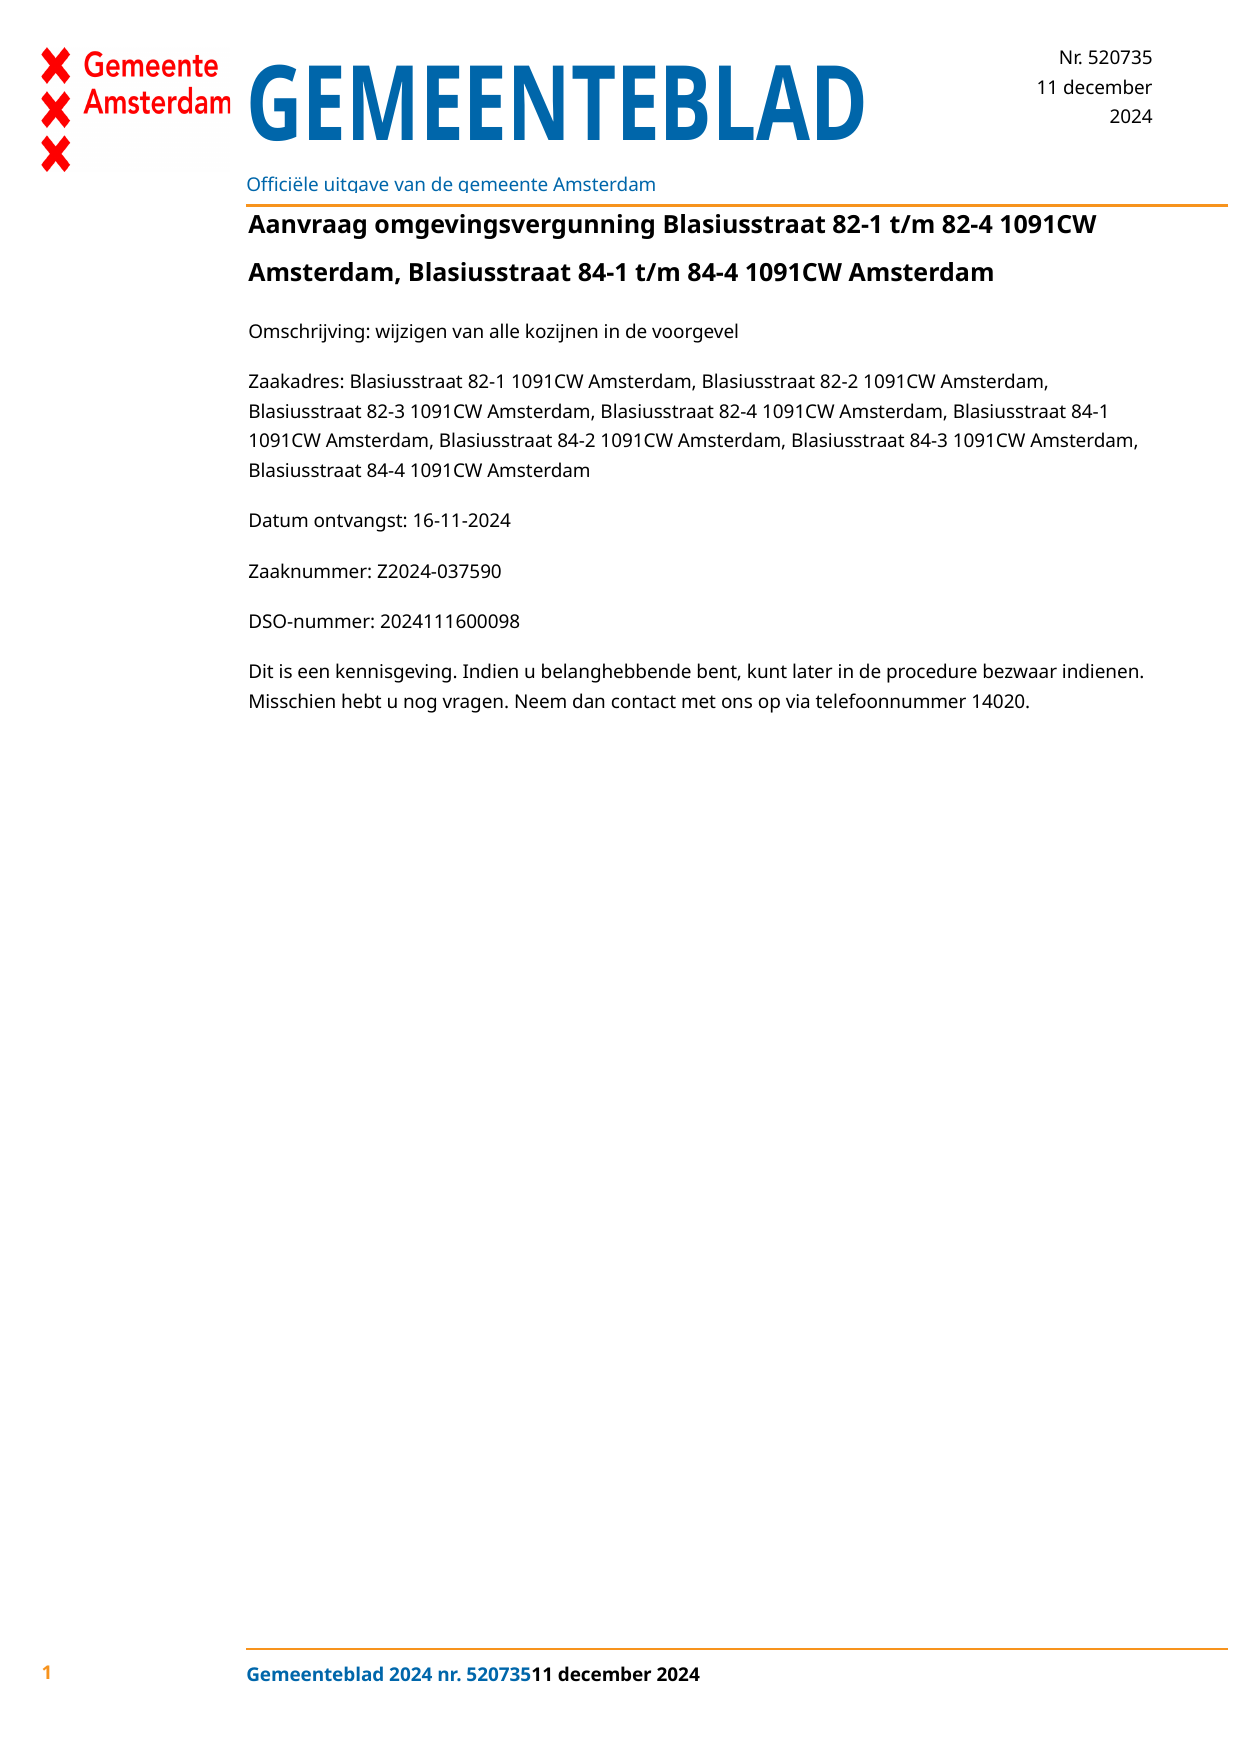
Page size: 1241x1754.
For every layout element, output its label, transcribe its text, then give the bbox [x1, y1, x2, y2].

picture [41, 47, 231, 172]
text DSO-nummer: 2024111600098 [248, 608, 1152, 634]
text Dit is een kennisgeving. Indien u belanghebbende bent, kunt later in de procedure bezwaar indienen. Misschien hebt u nog vragen. Neem dan contact met ons op via telefoonnummer 14020. [248, 659, 1152, 714]
text Zaakadres: Blasiusstraat 82-1 1091CW Amsterdam, Blasiusstraat 82-2 1091CW Amsterdam, Blasiusstraat 82-3 1091CW Amsterdam, Blasiusstraat 82-4 1091CW Amsterdam, Blasiusstraat 84-1 1091CW Amsterdam, Blasiusstraat 84-2 1091CW Amsterdam, Blasiusstraat 84-3 1091CW Amsterdam, Blasiusstraat 84-4 1091CW Amsterdam [248, 368, 1152, 483]
text Aanvraag omgevingsvergunning Blasiusstraat 82-1 t/m 82-4 1091CW Amsterdam, Blasiusstraat 84-1 t/m 84-4 1091CW Amsterdam [248, 207, 1152, 288]
text Omschrijving: wijzigen van alle kozijnen in de voorgevel [248, 318, 1152, 344]
text Zaaknummer: Z2024-037590 [248, 558, 1152, 584]
text Datum ontvangst: 16-11-2024 [248, 507, 1152, 533]
